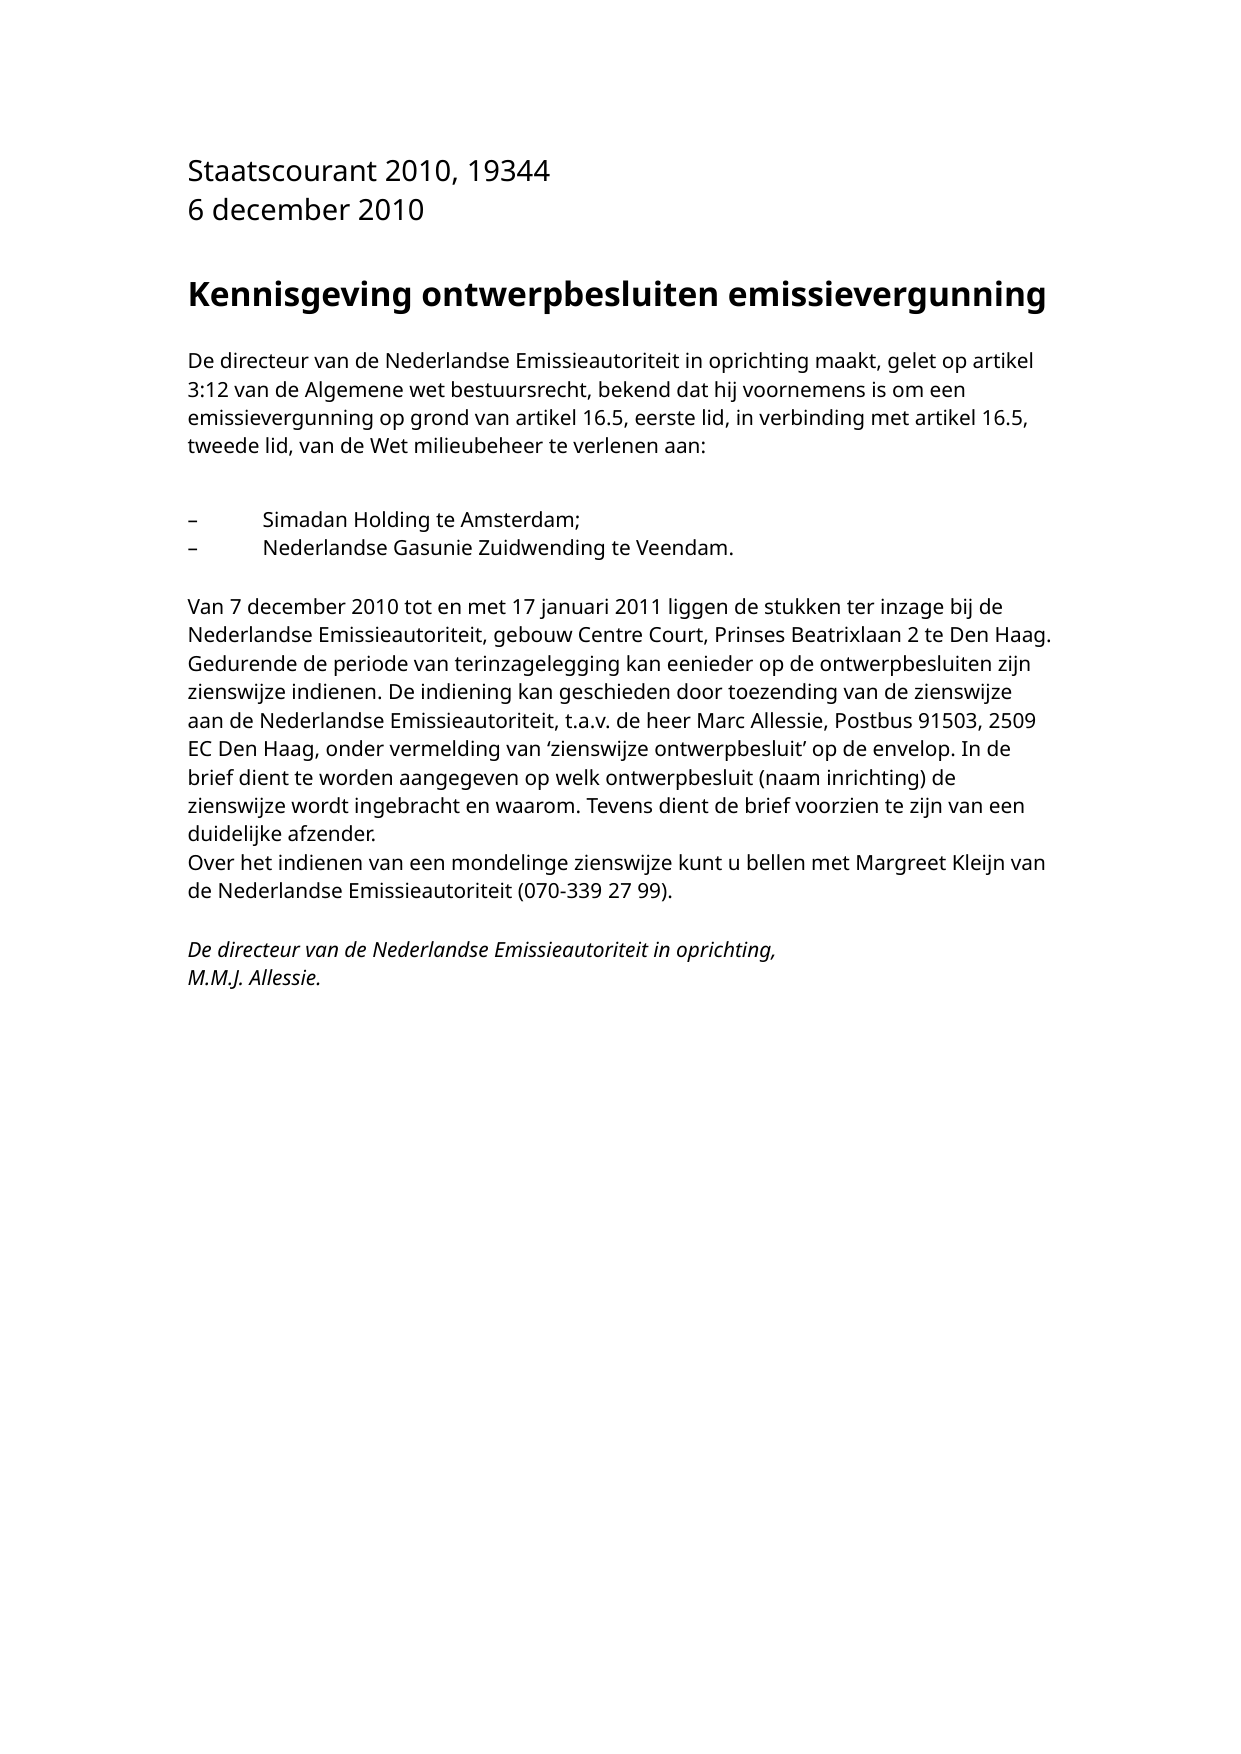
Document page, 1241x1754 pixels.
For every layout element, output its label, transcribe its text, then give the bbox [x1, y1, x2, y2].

text M.M.J. Allessie. [187, 963, 1053, 992]
text Over het indienen van een mondelinge zienswijze kunt u bellen met Margreet Kleijn van de Nederlandse Emissieautoriteit (070-339 27 99). [187, 848, 1053, 905]
subtitle Kennisgeving ontwerpbesluiten emissievergunning [187, 271, 1053, 316]
text Staatscourant 2010, 19344 [187, 150, 1053, 190]
text 6 december 2010 [187, 190, 1053, 229]
text De directeur van de Nederlandse Emissieautoriteit in oprichting maakt, gelet op artikel 3:12 van de Algemene wet bestuursrecht, bekend dat hij voornemens is om een emissievergunning op grond van artikel 16.5, eerste lid, in verbinding met artikel 16.5, tweede lid, van de Wet milieubeheer te verlenen aan: [187, 346, 1053, 460]
text De directeur van de Nederlandse Emissieautoriteit in oprichting, [187, 935, 1053, 963]
list Nederlandse Gasunie Zuidwending te Veendam. [187, 533, 1053, 562]
list Simadan Holding te Amsterdam; [187, 505, 1053, 533]
text Van 7 december 2010 tot en met 17 januari 2011 liggen de stukken ter inzage bij de Nederlandse Emissieautoriteit, gebouw Centre Court, Prinses Beatrixlaan 2 te Den Haag. Gedurende de periode van terinzagelegging kan eenieder op de ontwerpbesluiten zijn zienswijze indienen. De indiening kan geschieden door toezending van de zienswijze aan de Nederlandse Emissieautoriteit, t.a.v. de heer Marc Allessie, Postbus 91503, 2509 EC Den Haag, onder vermelding van ‘zienswijze ontwerpbesluit’ op de envelop. In de brief dient te worden aangegeven op welk ontwerpbesluit (naam inrichting) de zienswijze wordt ingebracht en waarom. Tevens dient de brief voorzien te zijn van een duidelijke afzender. [187, 592, 1053, 848]
